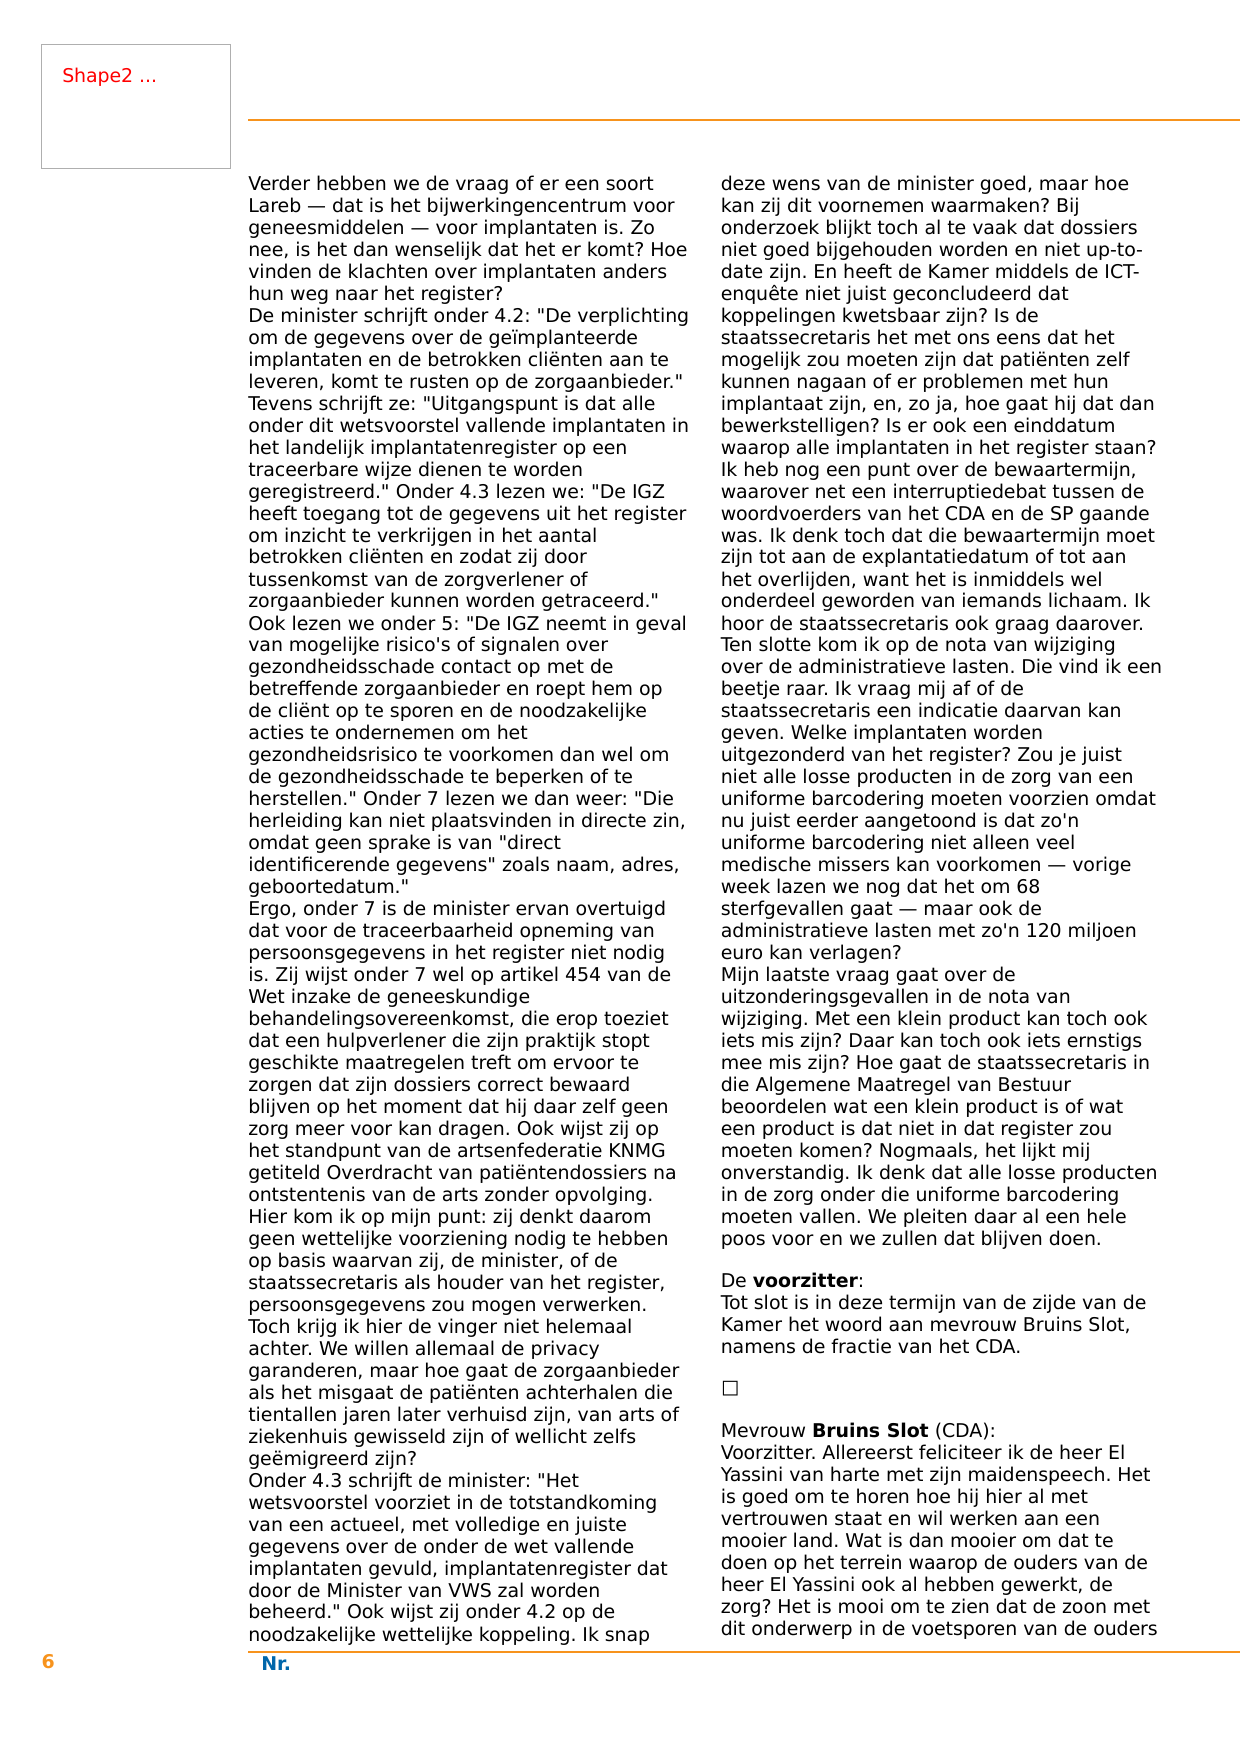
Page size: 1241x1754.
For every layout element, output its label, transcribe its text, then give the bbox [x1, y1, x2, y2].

text Ten slotte kom ik op de nota van wijziging over de administratieve lasten. Die vind ik een beetje raar. Ik vraag mij af of de staatssecretaris een indicatie daarvan kan geven. Welke implantaten worden uitgezonderd van het register? Zou je juist niet alle losse producten in de zorg van een uniforme barcodering moeten voorzien omdat nu juist eerder aangetoond is dat zo'n uniforme barcodering niet alleen veel medische missers kan voorkomen — vorige week lazen we nog dat het om 68 sterfgevallen gaat — maar ook de administratieve lasten met zo'n 120 miljoen euro kan verlagen? [721, 634, 1163, 964]
text Voorzitter. Allereerst feliciteer ik de heer El Yassini van harte met zijn maidenspeech. Het is goed om te horen hoe hij hier al met vertrouwen staat en wil werken aan een mooier land. Wat is dan mooier om dat te doen op het terrein waarop de ouders van de heer El Yassini ook al hebben gewerkt, de zorg? Het is mooi om te zien dat de zoon met dit onderwerp in de voetsporen van de ouders [721, 1442, 1163, 1639]
text De minister schrijft onder 4.2: "De verplichting om de gegevens over de geïmplanteerde implantaten en de betrokken cliënten aan te leveren, komt te rusten op de zorgaanbieder." Tevens schrijft ze: "Uitgangspunt is dat alle onder dit wetsvoorstel vallende implantaten in het landelijk implantatenregister op een traceerbare wijze dienen te worden geregistreerd." Onder 4.3 lezen we: "De IGZ heeft toegang tot de gegevens uit het register om inzicht te verkrijgen in het aantal betrokken cliënten en zodat zij door tussenkomst van de zorgverlener of zorgaanbieder kunnen worden getraceerd." Ook lezen we onder 5: "De IGZ neemt in geval van mogelijke risico's of signalen over gezondheidsschade contact op met de betreffende zorgaanbieder en roept hem op de cliënt op te sporen en de noodzakelijke acties te ondernemen om het gezondheidsrisico te voorkomen dan wel om de gezondheidsschade te beperken of te herstellen." Onder 7 lezen we dan weer: "Die herleiding kan niet plaatsvinden in directe zin, omdat geen sprake is van "direct identificerende gegevens" zoals naam, adres, geboortedatum." [248, 305, 691, 898]
text Onder 4.3 schrijft de minister: "Het wetsvoorstel voorziet in de totstandkoming van een actueel, met volledige en juiste gegevens over de onder de wet vallende implantaten gevuld, implantatenregister dat door de Minister van VWS zal worden beheerd." Ook wijst zij onder 4.2 op de noodzakelijke wettelijke koppeling. Ik snap [248, 1469, 691, 1645]
text Mijn laatste vraag gaat over de uitzonderingsgevallen in de nota van wijziging. Met een klein product kan toch ook iets mis zijn? Daar kan toch ook iets ernstigs mee mis zijn? Hoe gaat de staatssecretaris in die Algemene Maatregel van Bestuur beoordelen wat een klein product is of wat een product is dat niet in dat register zou moeten komen? Nogmaals, het lijkt mij onverstandig. Ik denk dat alle losse producten in de zorg onder die uniforme barcodering moeten vallen. We pleiten daar al een hele poos voor en we zullen dat blijven doen. [721, 964, 1163, 1250]
text Ik heb nog een punt over de bewaartermijn, waarover net een interruptiedebat tussen de woordvoerders van het CDA en de SP gaande was. Ik denk toch dat die bewaartermijn moet zijn tot aan de explantatiedatum of tot aan het overlijden, want het is inmiddels wel onderdeel geworden van iemands lichaam. Ik hoor de staatssecretaris ook graag daarover. [721, 458, 1163, 634]
text Tot slot is in deze termijn van de zijde van de Kamer het woord aan mevrouw Bruins Slot, namens de fractie van het CDA. [721, 1292, 1163, 1358]
text De voorzitter: [721, 1270, 1163, 1292]
text Verder hebben we de vraag of er een soort Lareb — dat is het bijwerkingencentrum voor geneesmiddelen — voor implantaten is. Zo nee, is het dan wenselijk dat het er komt? Hoe vinden de klachten over implantaten anders hun weg naar het register? [248, 173, 691, 305]
text ⬜ [721, 1378, 1163, 1400]
text Ergo, onder 7 is de minister ervan overtuigd dat voor de traceerbaarheid opneming van persoonsgegevens in het register niet nodig is. Zij wijst onder 7 wel op artikel 454 van de Wet inzake de geneeskundige behandelingsovereenkomst, die erop toeziet dat een hulpverlener die zijn praktijk stopt geschikte maatregelen treft om ervoor te zorgen dat zijn dossiers correct bewaard blijven op het moment dat hij daar zelf geen zorg meer voor kan dragen. Ook wijst zij op het standpunt van de artsenfederatie KNMG getiteld Overdracht van patiëntendossiers na ontstentenis van de arts zonder opvolging. Hier kom ik op mijn punt: zij denkt daarom geen wettelijke voorziening nodig te hebben op basis waarvan zij, de minister, of de staatssecretaris als houder van het register, persoonsgegevens zou mogen verwerken. Toch krijg ik hier de vinger niet helemaal achter. We willen allemaal de privacy garanderen, maar hoe gaat de zorgaanbieder als het misgaat de patiënten achterhalen die tientallen jaren later verhuisd zijn, van arts of ziekenhuis gewisseld zijn of wellicht zelfs geëmigreerd zijn? [248, 898, 691, 1469]
text deze wens van de minister goed, maar hoe kan zij dit voornemen waarmaken? Bij onderzoek blijkt toch al te vaak dat dossiers niet goed bijgehouden worden en niet up-to-date zijn. En heeft de Kamer middels de ICT-enquête niet juist geconcludeerd dat koppelingen kwetsbaar zijn? Is de staatssecretaris het met ons eens dat het mogelijk zou moeten zijn dat patiënten zelf kunnen nagaan of er problemen met hun implantaat zijn, en, zo ja, hoe gaat hij dat dan bewerkstelligen? Is er ook een einddatum waarop alle implantaten in het register staan? [721, 173, 1163, 458]
text Mevrouw Bruins Slot (CDA): [721, 1420, 1163, 1442]
